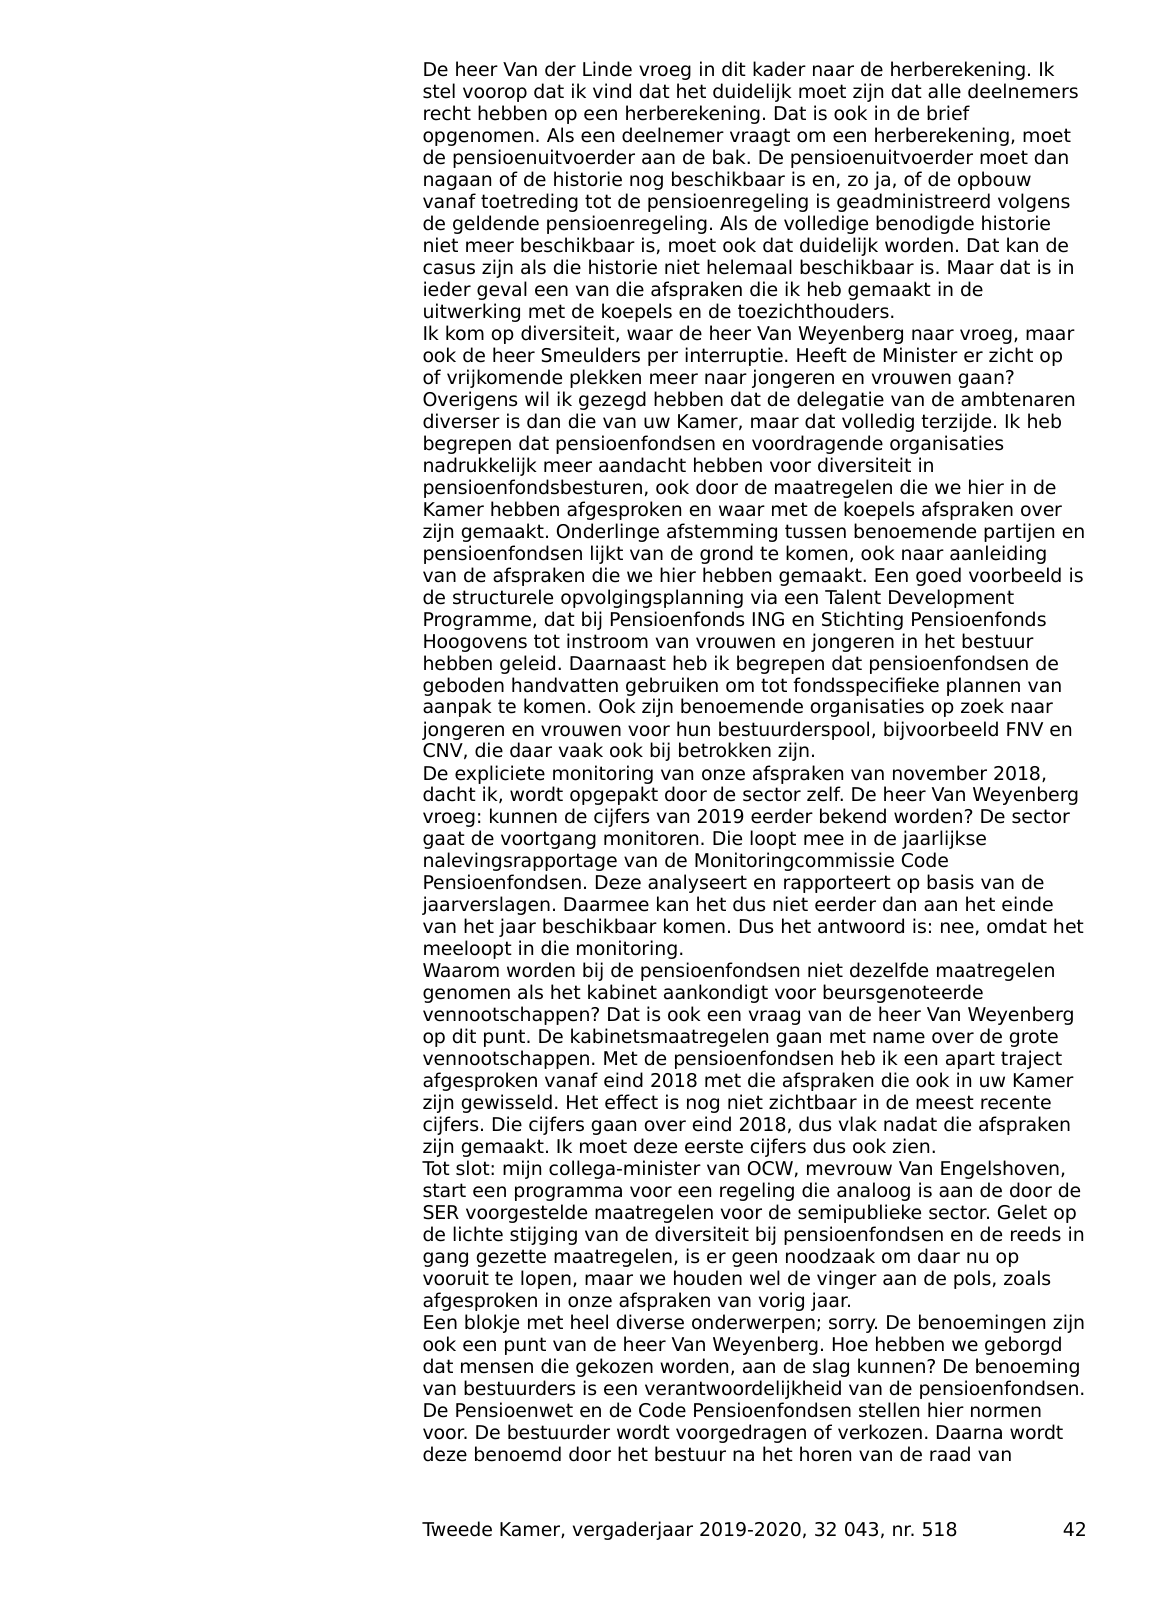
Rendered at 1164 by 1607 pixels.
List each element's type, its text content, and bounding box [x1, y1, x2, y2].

text Waarom worden bij de pensioenfondsen niet dezelfde maatregelen genomen als het kabinet aankondigt voor beursgenoteerde vennootschappen? Dat is ook een vraag van de heer Van Weyenberg op dit punt. De kabinetsmaatregelen gaan met name over de grote vennootschappen. Met de pensioenfondsen heb ik een apart traject afgesproken vanaf eind 2018 met die afspraken die ook in uw Kamer zijn gewisseld. Het effect is nog niet zichtbaar in de meest recente cijfers. Die cijfers gaan over eind 2018, dus vlak nadat die afspraken zijn gemaakt. Ik moet deze eerste cijfers dus ook zien. [422, 960, 1087, 1158]
text Ik kom op diversiteit, waar de heer Van Weyenberg naar vroeg, maar ook de heer Smeulders per interruptie. Heeft de Minister er zicht op of vrijkomende plekken meer naar jongeren en vrouwen gaan? Overigens wil ik gezegd hebben dat de delegatie van de ambtenaren diverser is dan die van uw Kamer, maar dat volledig terzijde. Ik heb begrepen dat pensioenfondsen en voordragende organisaties nadrukkelijk meer aandacht hebben voor diversiteit in pensioenfondsbesturen, ook door de maatregelen die we hier in de Kamer hebben afgesproken en waar met de koepels afspraken over zijn gemaakt. Onderlinge afstemming tussen benoemende partijen en pensioenfondsen lijkt van de grond te komen, ook naar aanleiding van de afspraken die we hier hebben gemaakt. Een goed voorbeeld is de structurele opvolgingsplanning via een Talent Development Programme, dat bij Pensioenfonds ING en Stichting Pensioenfonds Hoogovens tot instroom van vrouwen en jongeren in het bestuur hebben geleid. Daarnaast heb ik begrepen dat pensioenfondsen de geboden handvatten gebruiken om tot fondsspecifieke plannen van aanpak te komen. Ook zijn benoemende organisaties op zoek naar jongeren en vrouwen voor hun bestuurderspool, bijvoorbeeld FNV en CNV, die daar vaak ook bij betrokken zijn. [422, 323, 1087, 762]
text Tot slot: mijn collega-minister van OCW, mevrouw Van Engelshoven, start een programma voor een regeling die analoog is aan de door de SER voorgestelde maatregelen voor de semipublieke sector. Gelet op de lichte stijging van de diversiteit bij pensioenfondsen en de reeds in gang gezette maatregelen, is er geen noodzaak om daar nu op vooruit te lopen, maar we houden wel de vinger aan de pols, zoals afgesproken in onze afspraken van vorig jaar. [422, 1158, 1087, 1312]
text De heer Van der Linde vroeg in dit kader naar de herberekening. Ik stel voorop dat ik vind dat het duidelijk moet zijn dat alle deelnemers recht hebben op een herberekening. Dat is ook in de brief opgenomen. Als een deelnemer vraagt om een herberekening, moet de pensioenuitvoerder aan de bak. De pensioenuitvoerder moet dan nagaan of de historie nog beschikbaar is en, zo ja, of de opbouw vanaf toetreding tot de pensioenregeling is geadministreerd volgens de geldende pensioenregeling. Als de volledige benodigde historie niet meer beschikbaar is, moet ook dat duidelijk worden. Dat kan de casus zijn als die historie niet helemaal beschikbaar is. Maar dat is in ieder geval een van die afspraken die ik heb gemaakt in de uitwerking met de koepels en de toezichthouders. [422, 59, 1087, 323]
text Een blokje met heel diverse onderwerpen; sorry. De benoemingen zijn ook een punt van de heer Van Weyenberg. Hoe hebben we geborgd dat mensen die gekozen worden, aan de slag kunnen? De benoeming van bestuurders is een verantwoordelijkheid van de pensioenfondsen. De Pensioenwet en de Code Pensioenfondsen stellen hier normen voor. De bestuurder wordt voorgedragen of verkozen. Daarna wordt deze benoemd door het bestuur na het horen van de raad van [422, 1312, 1087, 1466]
text De expliciete monitoring van onze afspraken van november 2018, dacht ik, wordt opgepakt door de sector zelf. De heer Van Weyenberg vroeg: kunnen de cijfers van 2019 eerder bekend worden? De sector gaat de voortgang monitoren. Die loopt mee in de jaarlijkse nalevingsrapportage van de Monitoringcommissie Code Pensioenfondsen. Deze analyseert en rapporteert op basis van de jaarverslagen. Daarmee kan het dus niet eerder dan aan het einde van het jaar beschikbaar komen. Dus het antwoord is: nee, omdat het meeloopt in die monitoring. [422, 762, 1087, 960]
